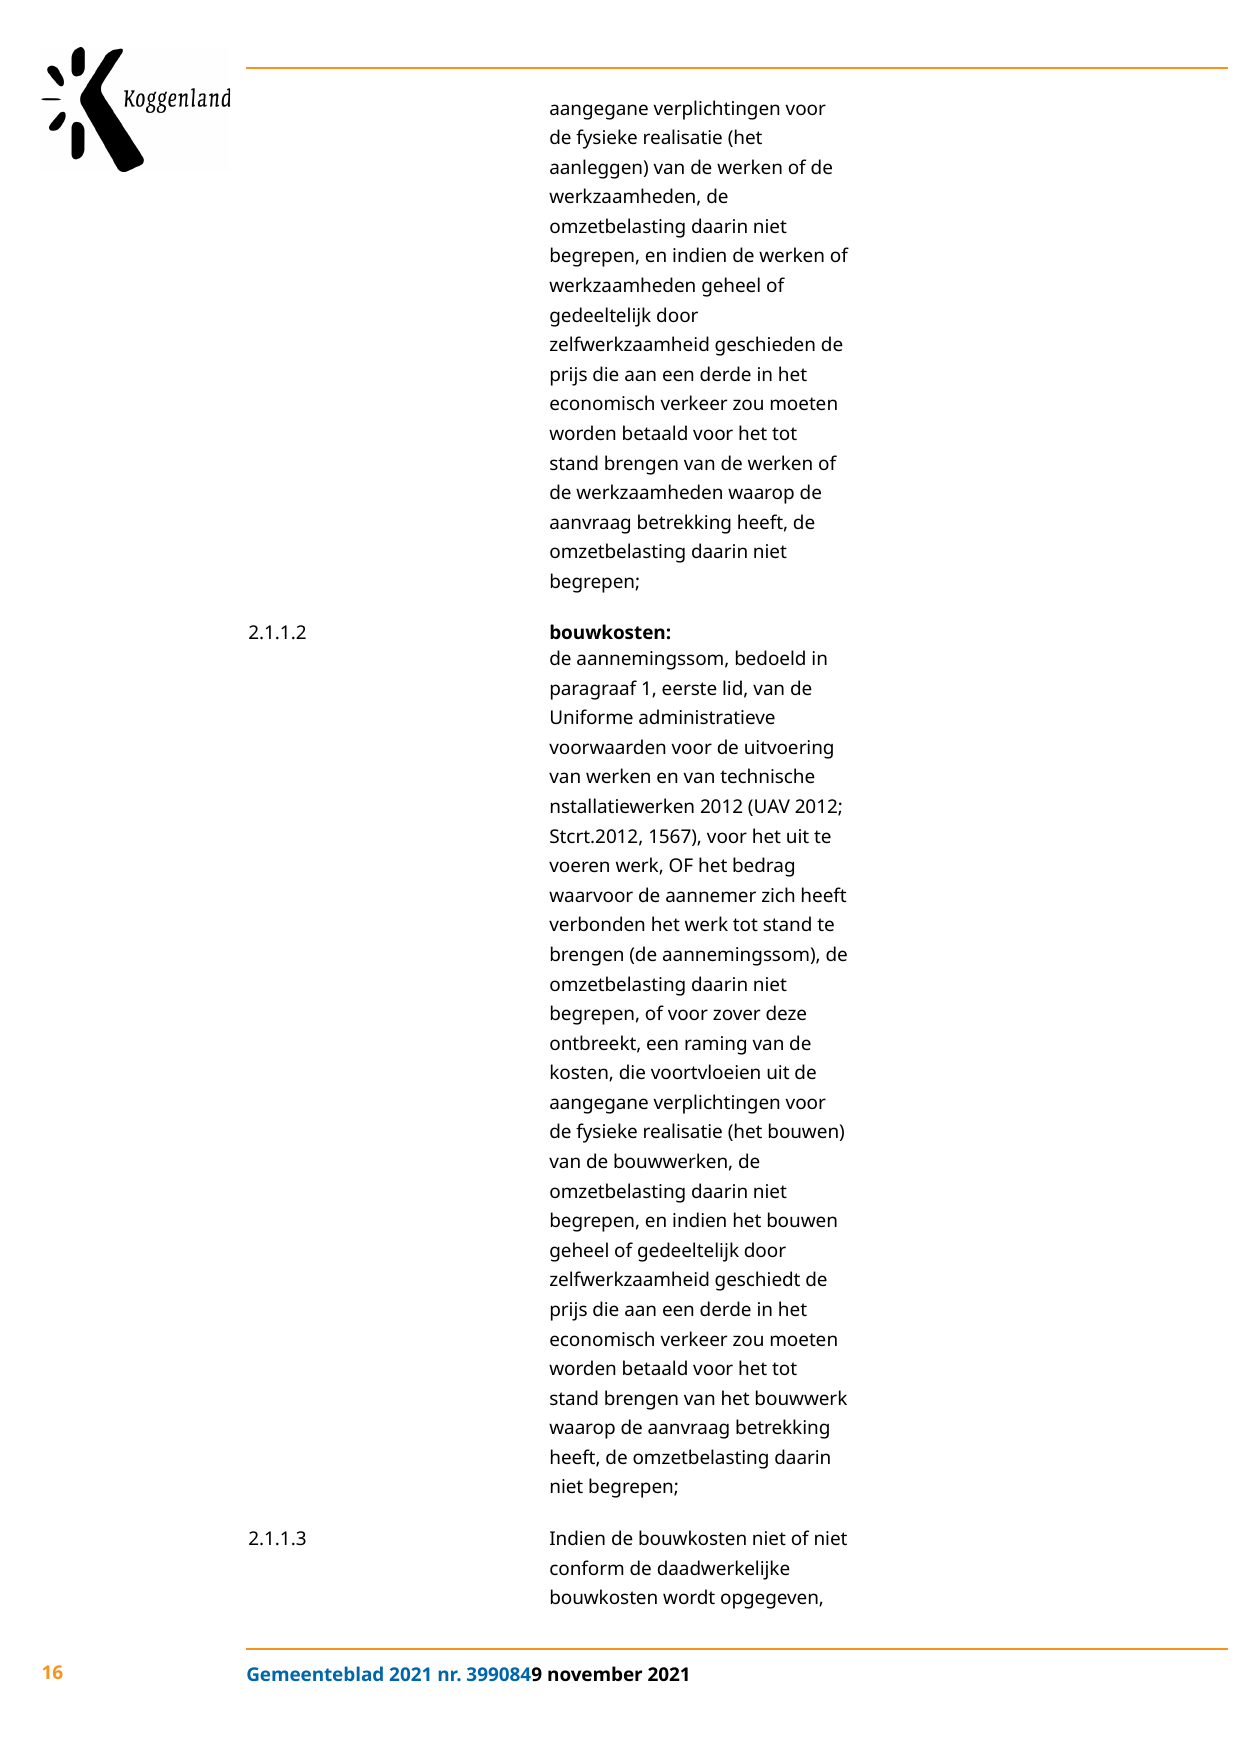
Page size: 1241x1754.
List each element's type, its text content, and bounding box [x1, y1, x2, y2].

table_cell de aannemingssom, bedoeld in paragraaf 1, eerste lid, van de Uniforme administratieve voorwaarden voor de uitvoering van werken en van technische nstallatiewerken 2012 (UAV 2012; Stcrt.2012, 1567), voor het uit te voeren werk, OF het bedrag waarvoor de aannemer zich heeft verbonden het werk tot stand te brengen (de aannemingssom), de omzetbelasting daarin niet begrepen, of voor zover deze ontbreekt, een raming van de kosten, die voortvloeien uit de aangegane verplichtingen voor de fysieke realisatie (het bouwen) van de bouwwerken, de omzetbelasting daarin niet begrepen, en indien het bouwen geheel of gedeeltelijk door zelfwerkzaamheid geschiedt de prijs die aan een derde in het economisch verkeer zou moeten worden betaald voor het tot stand brengen van het bouwwerk waarop de aanvraag betrekking heeft, de omzetbelasting daarin niet begrepen; [549, 645, 850, 1499]
table_cell [850, 95, 1152, 594]
table_cell [549, 594, 850, 619]
picture [41, 47, 231, 172]
table_cell Indien de bouwkosten niet of niet conform de daadwerkelijke bouwkosten wordt opgegeven, [549, 1525, 850, 1610]
table_cell [850, 620, 1152, 645]
table_cell [248, 645, 549, 1499]
table_cell aangegane verplichtingen voor de fysieke realisatie (het aanleggen) van de werken of de werkzaamheden, de omzetbelasting daarin niet begrepen, en indien de werken of werkzaamheden geheel of gedeeltelijk door zelfwerkzaamheid geschieden de prijs die aan een derde in het economisch verkeer zou moeten worden betaald voor het tot stand brengen van de werken of de werkzaamheden waarop de aanvraag betrekking heeft, de omzetbelasting daarin niet begrepen; [549, 95, 850, 594]
table_cell [850, 645, 1152, 1499]
table_cell 2.1.1.3 [248, 1525, 549, 1610]
table_cell [549, 1499, 850, 1525]
table_cell 2.1.1.2 [248, 620, 549, 645]
table_cell [248, 1499, 549, 1525]
table_cell [248, 594, 549, 619]
table_cell [850, 1525, 1152, 1610]
table_cell [248, 95, 549, 594]
table_cell bouwkosten: [549, 620, 850, 645]
table_cell [850, 594, 1152, 619]
table_cell [850, 1499, 1152, 1525]
